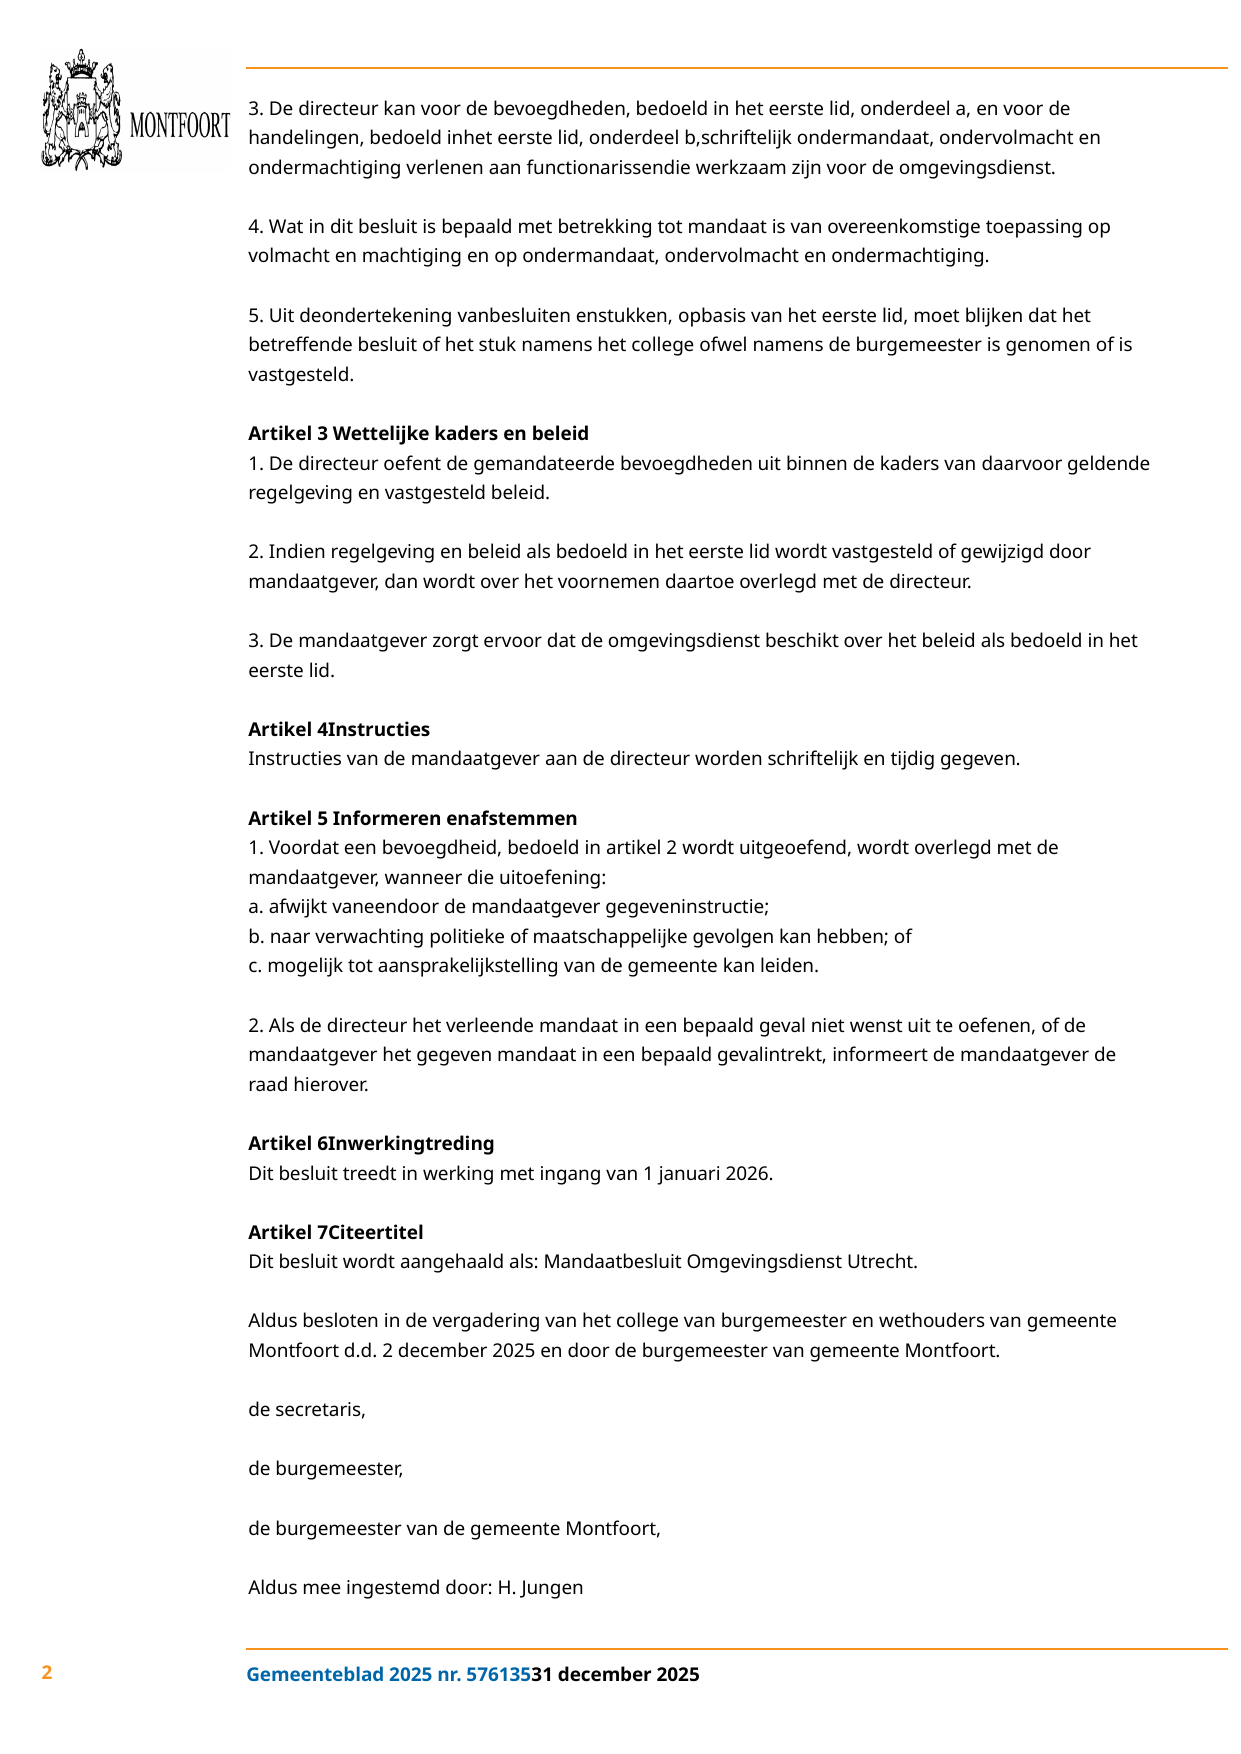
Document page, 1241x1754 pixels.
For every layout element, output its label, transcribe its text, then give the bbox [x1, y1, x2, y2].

text Aldus mee ingestemd door: H. Jungen [248, 1574, 1152, 1600]
text de burgemeester van de gemeente Montfoort, [248, 1515, 1152, 1541]
text 2. Als de directeur het verleende mandaat in een bepaald geval niet wenst uit te oefenen, of de mandaatgever het gegeven mandaat in een bepaald gevalintrekt, informeert de mandaatgever de raad hierover. [248, 1012, 1152, 1097]
text 4. Wat in dit besluit is bepaald met betrekking tot mandaat is van overeenkomstige toepassing op volmacht en machtiging en op ondermandaat, ondervolmacht en ondermachtiging. [248, 213, 1152, 268]
text Artikel 4Instructies [248, 716, 1152, 742]
text 3. De mandaatgever zorgt ervoor dat de omgevingsdienst beschikt over het beleid als bedoeld in het eerste lid. [248, 627, 1152, 683]
picture [41, 47, 231, 172]
text Artikel 5 Informeren enafstemmen [248, 805, 1152, 831]
text Dit besluit treedt in werking met ingang van 1 januari 2026. [248, 1160, 1152, 1186]
text Dit besluit wordt aangehaald als: Mandaatbesluit Omgevingsdienst Utrecht. [248, 1248, 1152, 1274]
text a. afwijkt vaneendoor de mandaatgever gegeveninstructie; [248, 893, 1152, 919]
text Instructies van de mandaatgever aan de directeur worden schriftelijk en tijdig gegeven. [248, 746, 1152, 771]
text Artikel 7Citeertitel [248, 1219, 1152, 1245]
text Aldus besloten in de vergadering van het college van burgemeester en wethouders van gemeente Montfoort d.d. 2 december 2025 en door de burgemeester van gemeente Montfoort. [248, 1308, 1152, 1363]
text c. mogelijk tot aansprakelijkstelling van de gemeente kan leiden. [248, 953, 1152, 978]
text Artikel 6Inwerkingtreding [248, 1130, 1152, 1156]
text 5. Uit deondertekening vanbesluiten enstukken, opbasis van het eerste lid, moet blijken dat het betreffende besluit of het stuk namens het college ofwel namens de burgemeester is genomen of is vastgesteld. [248, 302, 1152, 387]
text 1. De directeur oefent de gemandateerde bevoegdheden uit binnen de kaders van daarvoor geldende regelgeving en vastgesteld beleid. [248, 450, 1152, 505]
text Artikel 3 Wettelijke kaders en beleid [248, 420, 1152, 446]
text 2. Indien regelgeving en beleid als bedoeld in het eerste lid wordt vastgesteld of gewijzigd door mandaatgever, dan wordt over het voornemen daartoe overlegd met de directeur. [248, 538, 1152, 594]
text 3. De directeur kan voor de bevoegdheden, bedoeld in het eerste lid, onderdeel a, en voor de handelingen, bedoeld inhet eerste lid, onderdeel b,schriftelijk ondermandaat, ondervolmacht en ondermachtiging verlenen aan functionarissendie werkzaam zijn voor de omgevingsdienst. [248, 95, 1152, 180]
text de secretaris, [248, 1396, 1152, 1422]
text 1. Voordat een bevoegdheid, bedoeld in artikel 2 wordt uitgeoefend, wordt overlegd met de mandaatgever, wanneer die uitoefening: [248, 834, 1152, 890]
text b. naar verwachting politieke of maatschappelijke gevolgen kan hebben; of [248, 923, 1152, 949]
text de burgemeester, [248, 1456, 1152, 1481]
